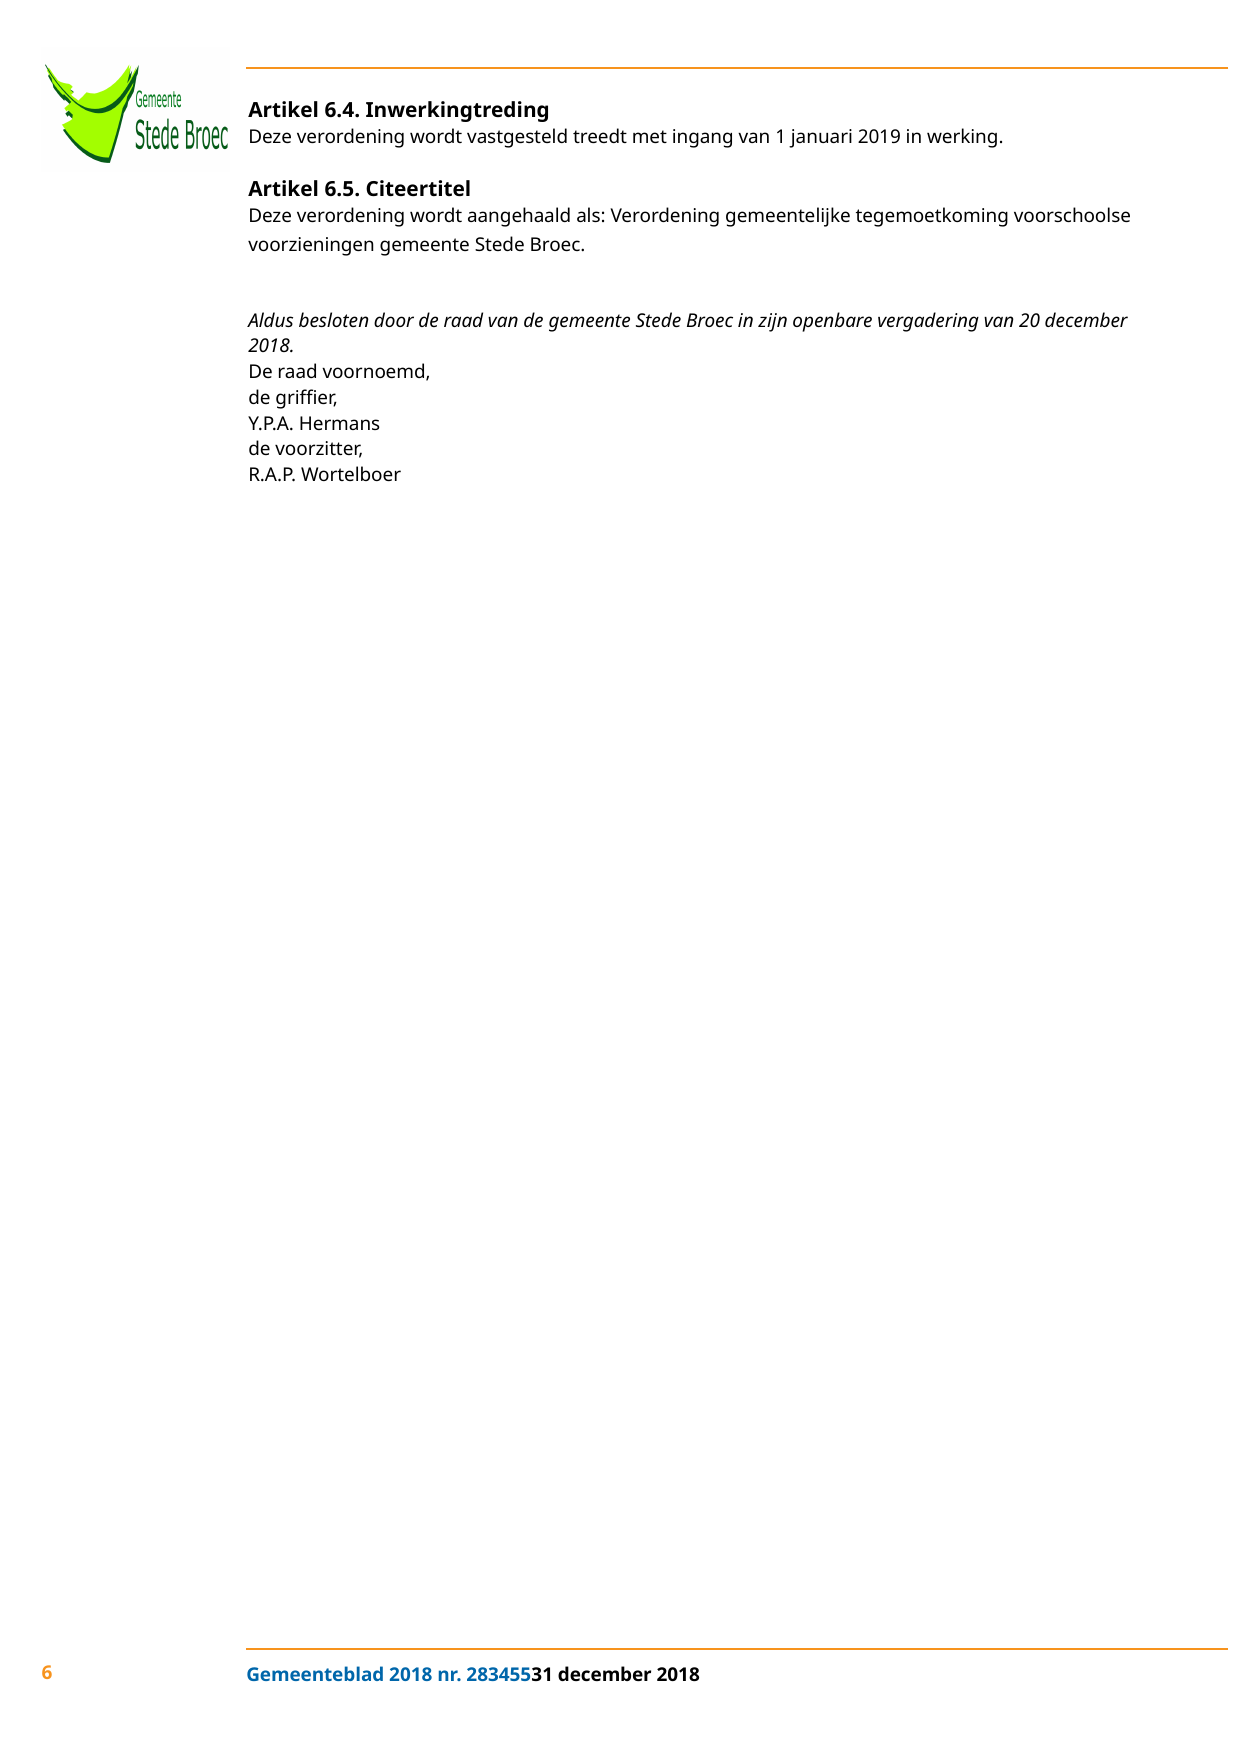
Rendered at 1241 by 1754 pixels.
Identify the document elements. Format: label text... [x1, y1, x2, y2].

text Artikel 6.5. Citeertitel [248, 174, 1152, 202]
text de voorzitter, [248, 436, 1152, 461]
text Aldus besloten door de raad van de gemeente Stede Broec in zijn openbare vergadering van 20 december 2018. [248, 307, 1152, 358]
text R.A.P. Wortelboer [248, 461, 1152, 487]
text Deze verordening wordt vastgesteld treedt met ingang van 1 januari 2019 in werking. [248, 123, 1152, 149]
text Deze verordening wordt aangehaald als: Verordening gemeentelijke tegemoetkoming voorschoolse voorzieningen gemeente Stede Broec. [248, 202, 1152, 257]
text Artikel 6.4. Inwerkingtreding [248, 95, 1152, 123]
picture [41, 47, 231, 172]
text Y.P.A. Hermans [248, 410, 1152, 436]
text de griffier, [248, 384, 1152, 410]
text De raad voornoemd, [248, 358, 1152, 384]
